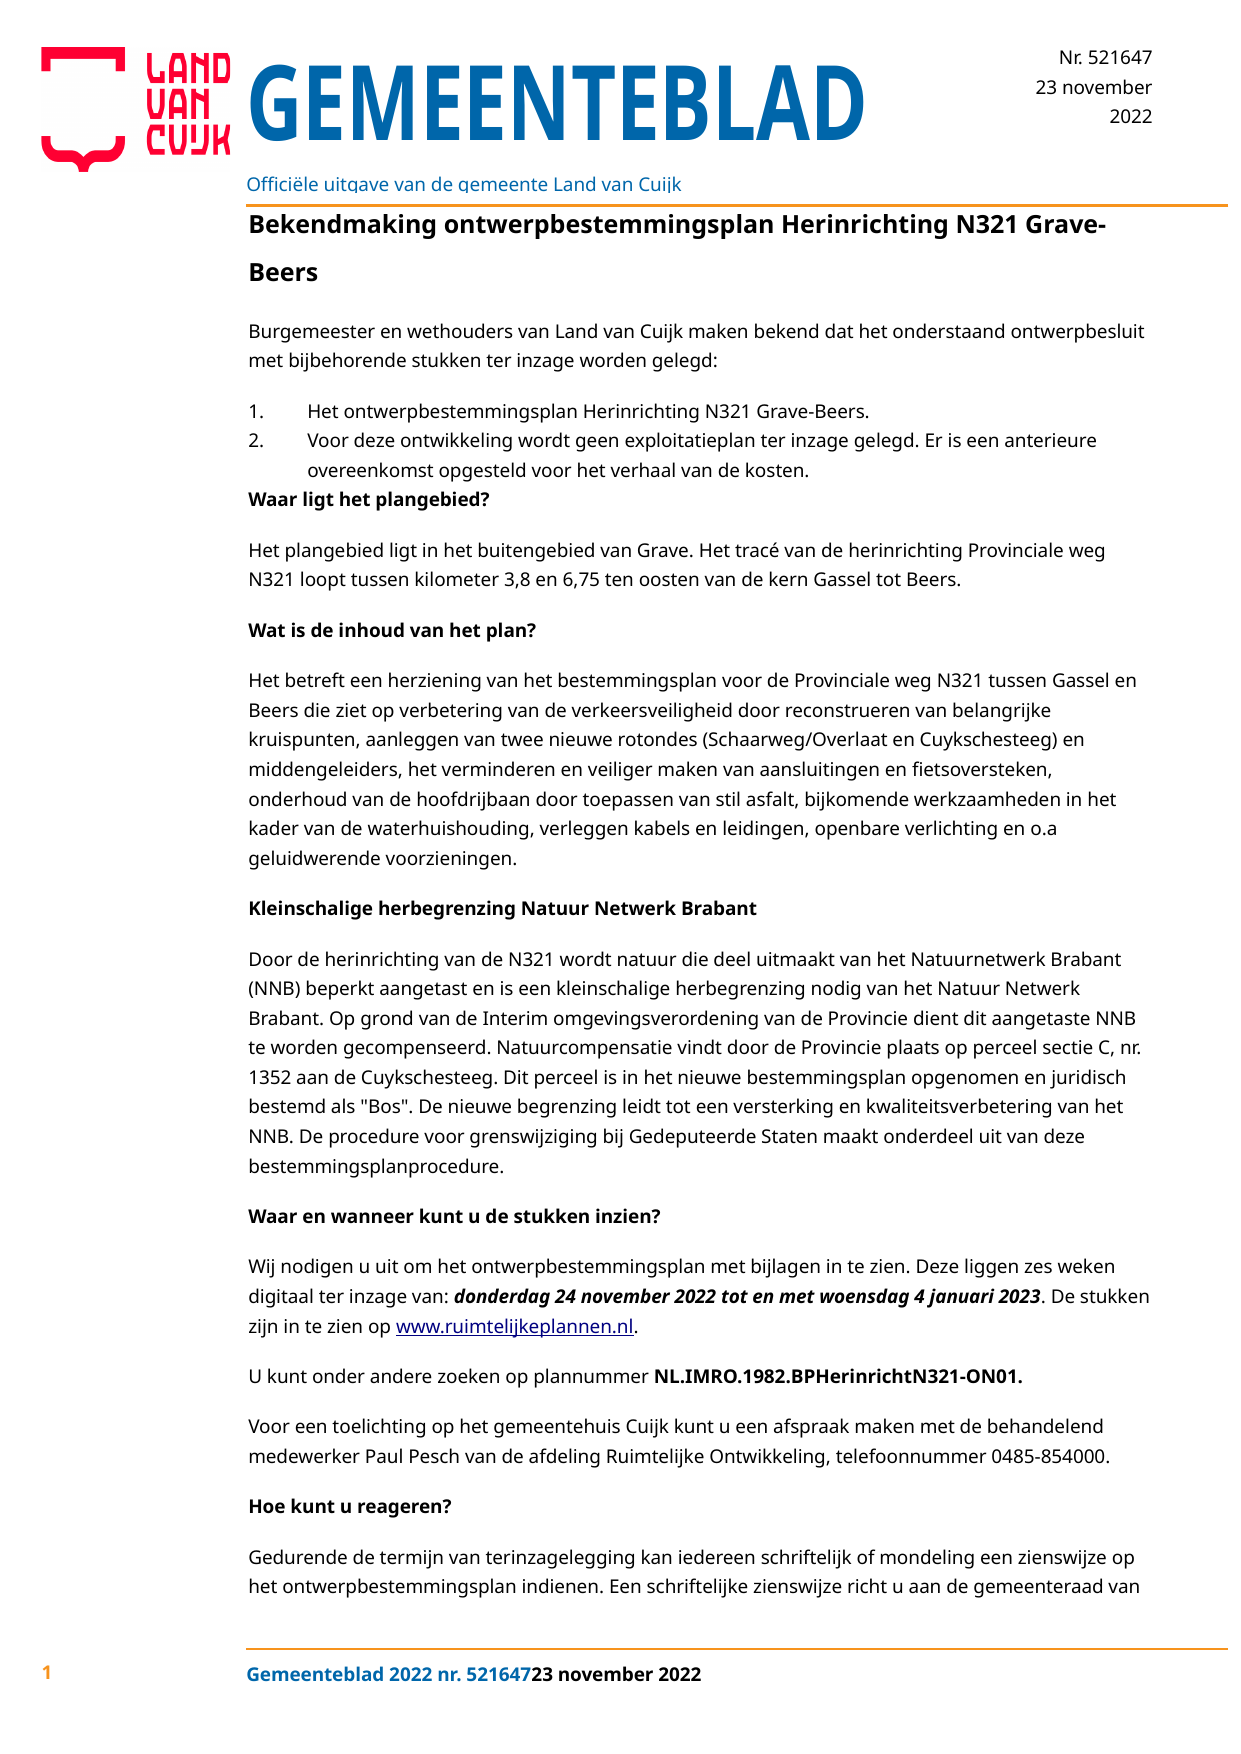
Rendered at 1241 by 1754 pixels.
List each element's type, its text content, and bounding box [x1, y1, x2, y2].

text Hoe kunt u reageren? [248, 1494, 1152, 1519]
list Het ontwerpbestemmingsplan Herinrichting N321 Grave-Beers. [248, 398, 1152, 424]
text Gedurende de termijn van terinzagelegging kan iedereen schriftelijk of mondeling een zienswijze op het ontwerpbestemmingsplan indienen. Een schriftelijke zienswijze richt u aan de gemeenteraad van [248, 1544, 1152, 1599]
text Wat is de inhoud van het plan? [248, 617, 1152, 643]
text U kunt onder andere zoeken op plannummer NL.IMRO.1982.BPHerinrichtN321-ON01. [248, 1363, 1152, 1389]
text Burgemeester en wethouders van Land van Cuijk maken bekend dat het onderstaand ontwerpbesluit met bijbehorende stukken ter inzage worden gelegd: [248, 318, 1152, 373]
text Het plangebied ligt in het buitengebied van Grave. Het tracé van de herinrichting Provinciale weg N321 loopt tussen kilometer 3,8 en 6,75 ten oosten van de kern Gassel tot Beers. [248, 537, 1152, 592]
text Wij nodigen u uit om het ontwerpbestemmingsplan met bijlagen in te zien. Deze liggen zes weken digitaal ter inzage van: donderdag 24 november 2022 tot en met woensdag 4 januari 2023. De stukken zijn in te zien op www.ruimtelijkeplannen.nl. [248, 1254, 1152, 1339]
text Het betreft een herziening van het bestemmingsplan voor de Provinciale weg N321 tussen Gassel en Beers die ziet op verbetering van de verkeersveiligheid door reconstrueren van belangrijke kruispunten, aanleggen van twee nieuwe rotondes (Schaarweg/Overlaat en Cuykschesteeg) en middengeleiders, het verminderen en veiliger maken van aansluitingen en fietsoversteken, onderhoud van de hoofdrijbaan door toepassen van stil asfalt, bijkomende werkzaamheden in het kader van de waterhuishouding, verleggen kabels en leidingen, openbare verlichting en o.a geluidwerende voorzieningen. [248, 667, 1152, 871]
picture [41, 47, 231, 172]
text Waar ligt het plangebied? [248, 487, 1152, 512]
text Kleinschalige herbegrenzing Natuur Netwerk Brabant [248, 895, 1152, 921]
text Voor een toelichting op het gemeentehuis Cuijk kunt u een afspraak maken met de behandelend medewerker Paul Pesch van de afdeling Ruimtelijke Ontwikkeling, telefoonnummer 0485-854000. [248, 1414, 1152, 1469]
text Door de herinrichting van de N321 wordt natuur die deel uitmaakt van het Natuurnetwerk Brabant (NNB) beperkt aangetast en is een kleinschalige herbegrenzing nodig van het Natuur Netwerk Brabant. Op grond van de Interim omgevingsverordening van de Provincie dient dit aangetaste NNB te worden gecompenseerd. Natuurcompensatie vindt door de Provincie plaats op perceel sectie C, nr. 1352 aan de Cuykschesteeg. Dit perceel is in het nieuwe bestemmingsplan opgenomen en juridisch bestemd als "Bos". De nieuwe begrenzing leidt tot een versterking en kwaliteitsverbetering van het NNB. De procedure voor grenswijziging bij Gedeputeerde Staten maakt onderdeel uit van deze bestemmingsplanprocedure. [248, 946, 1152, 1179]
list Voor deze ontwikkeling wordt geen exploitatieplan ter inzage gelegd. Er is een anterieure overeenkomst opgesteld voor het verhaal van de kosten. [248, 427, 1152, 483]
text Waar en wanneer kunt u de stukken inzien? [248, 1203, 1152, 1229]
text Bekendmaking ontwerpbestemmingsplan Herinrichting N321 Grave-Beers [248, 207, 1152, 288]
